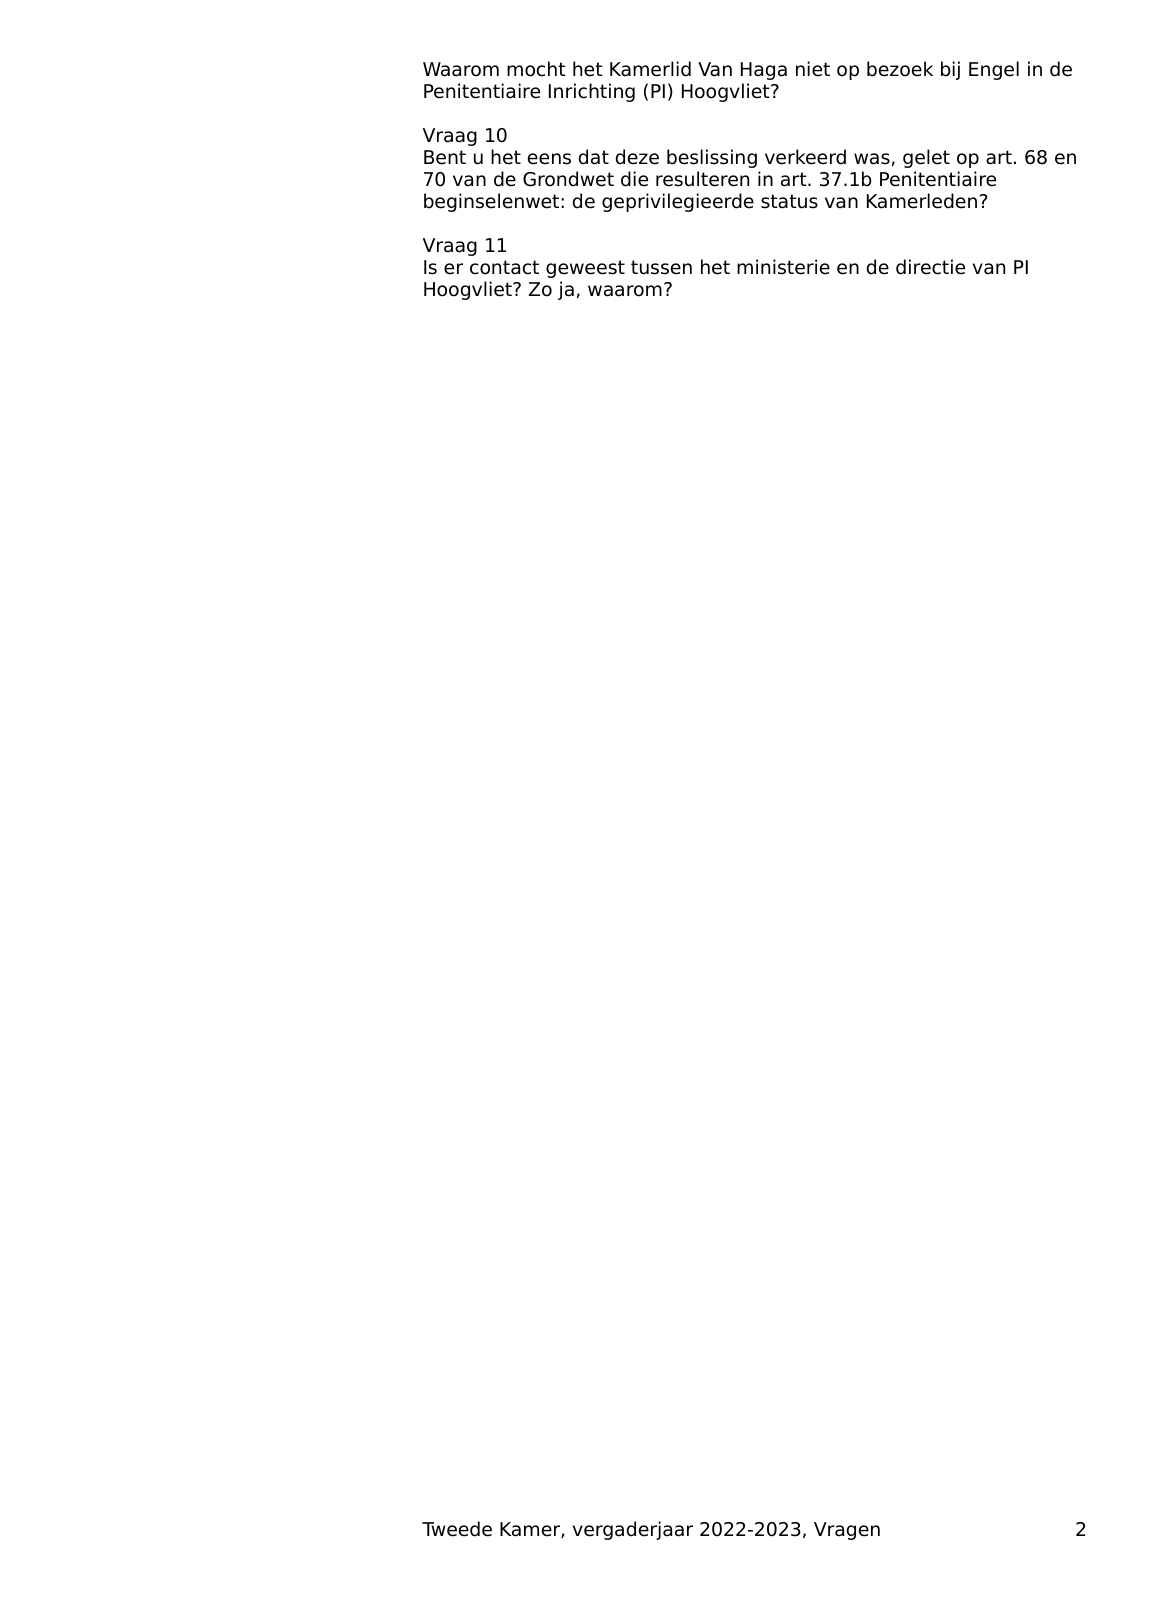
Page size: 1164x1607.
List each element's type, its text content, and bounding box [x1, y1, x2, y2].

text Bent u het eens dat deze beslissing verkeerd was, gelet op art. 68 en 70 van de Grondwet die resulteren in art. 37.1b Penitentiaire beginselenwet: de geprivilegieerde status van Kamerleden? [422, 147, 1087, 213]
text Is er contact geweest tussen het ministerie en de directie van PI Hoogvliet? Zo ja, waarom? [422, 257, 1087, 301]
text Vraag 11 [422, 235, 1087, 257]
text Vraag 10 [422, 125, 1087, 147]
text Waarom mocht het Kamerlid Van Haga niet op bezoek bij Engel in de Penitentiaire Inrichting (PI) Hoogvliet? [422, 59, 1087, 103]
